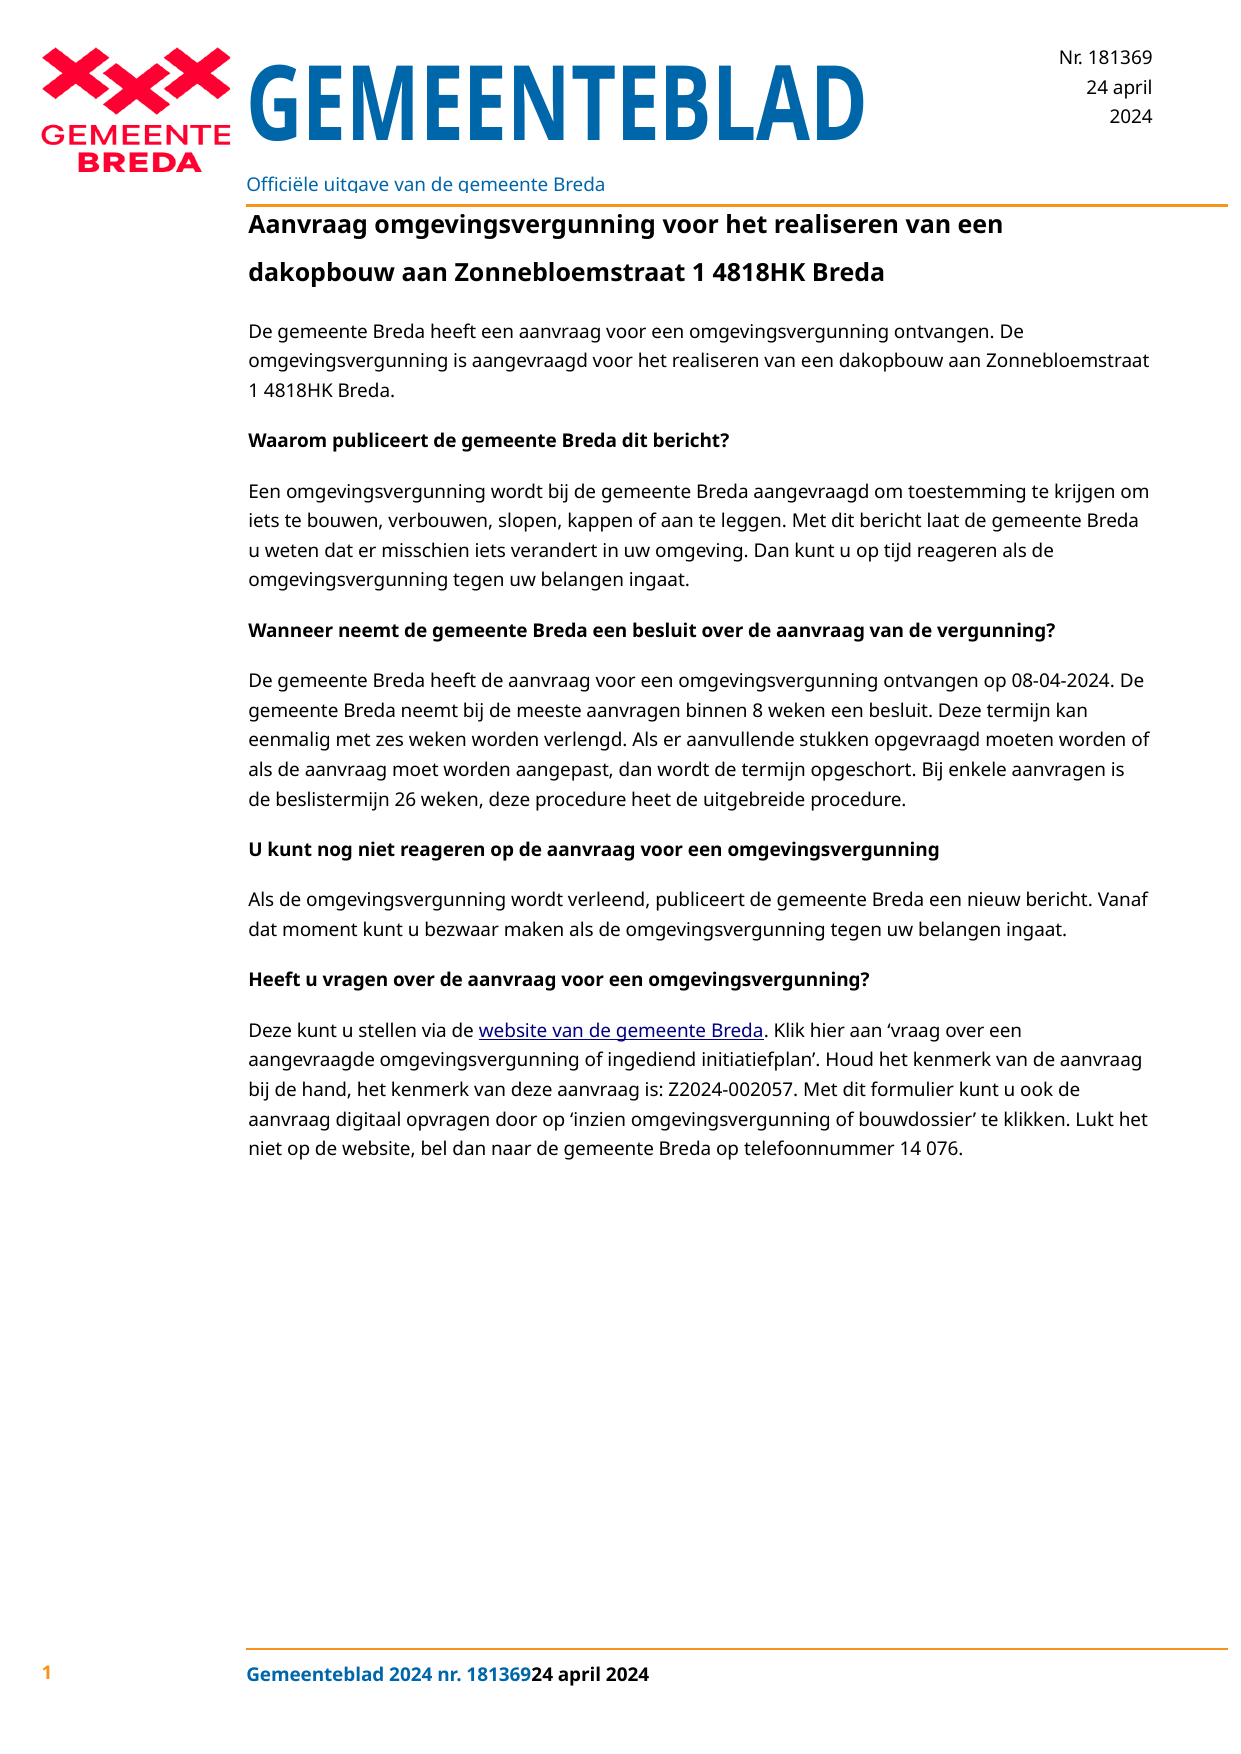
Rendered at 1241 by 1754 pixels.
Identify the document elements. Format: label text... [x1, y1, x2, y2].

text Wanneer neemt de gemeente Breda een besluit over de aanvraag van de vergunning? [248, 617, 1152, 643]
picture [41, 47, 231, 172]
text U kunt nog niet reageren op de aanvraag voor een omgevingsvergunning [248, 836, 1152, 862]
text Aanvraag omgevingsvergunning voor het realiseren van een dakopbouw aan Zonnebloemstraat 1 4818HK Breda [248, 207, 1152, 288]
text Waarom publiceert de gemeente Breda dit bericht? [248, 427, 1152, 453]
text Als de omgevingsvergunning wordt verleend, publiceert de gemeente Breda een nieuw bericht. Vanaf dat moment kunt u bezwaar maken als de omgevingsvergunning tegen uw belangen ingaat. [248, 887, 1152, 942]
text De gemeente Breda heeft een aanvraag voor een omgevingsvergunning ontvangen. De omgevingsvergunning is aangevraagd voor het realiseren van een dakopbouw aan Zonnebloemstraat 1 4818HK Breda. [248, 318, 1152, 403]
text Deze kunt u stellen via de website van de gemeente Breda. Klik hier aan ‘vraag over een aangevraagde omgevingsvergunning of ingediend initiatiefplan’. Houd het kenmerk van de aanvraag bij de hand, het kenmerk van deze aanvraag is: Z2024-002057. Met dit formulier kunt u ook de aanvraag digitaal opvragen door op ‘inzien omgevingsvergunning of bouwdossier’ te klikken. Lukt het niet op de website, bel dan naar de gemeente Breda op telefoonnummer 14 076. [248, 1017, 1152, 1161]
text Een omgevingsvergunning wordt bij de gemeente Breda aangevraagd om toestemming te krijgen om iets te bouwen, verbouwen, slopen, kappen of aan te leggen. Met dit bericht laat de gemeente Breda u weten dat er misschien iets verandert in uw omgeving. Dan kunt u op tijd reageren als de omgevingsvergunning tegen uw belangen ingaat. [248, 478, 1152, 592]
text De gemeente Breda heeft de aanvraag voor een omgevingsvergunning ontvangen op 08-04-2024. De gemeente Breda neemt bij de meeste aanvragen binnen 8 weken een besluit. Deze termijn kan eenmalig met zes weken worden verlengd. Als er aanvullende stukken opgevraagd moeten worden of als de aanvraag moet worden aangepast, dan wordt de termijn opgeschort. Bij enkele aanvragen is de beslistermijn 26 weken, deze procedure heet de uitgebreide procedure. [248, 667, 1152, 812]
text Heeft u vragen over de aanvraag voor een omgevingsvergunning? [248, 967, 1152, 992]
